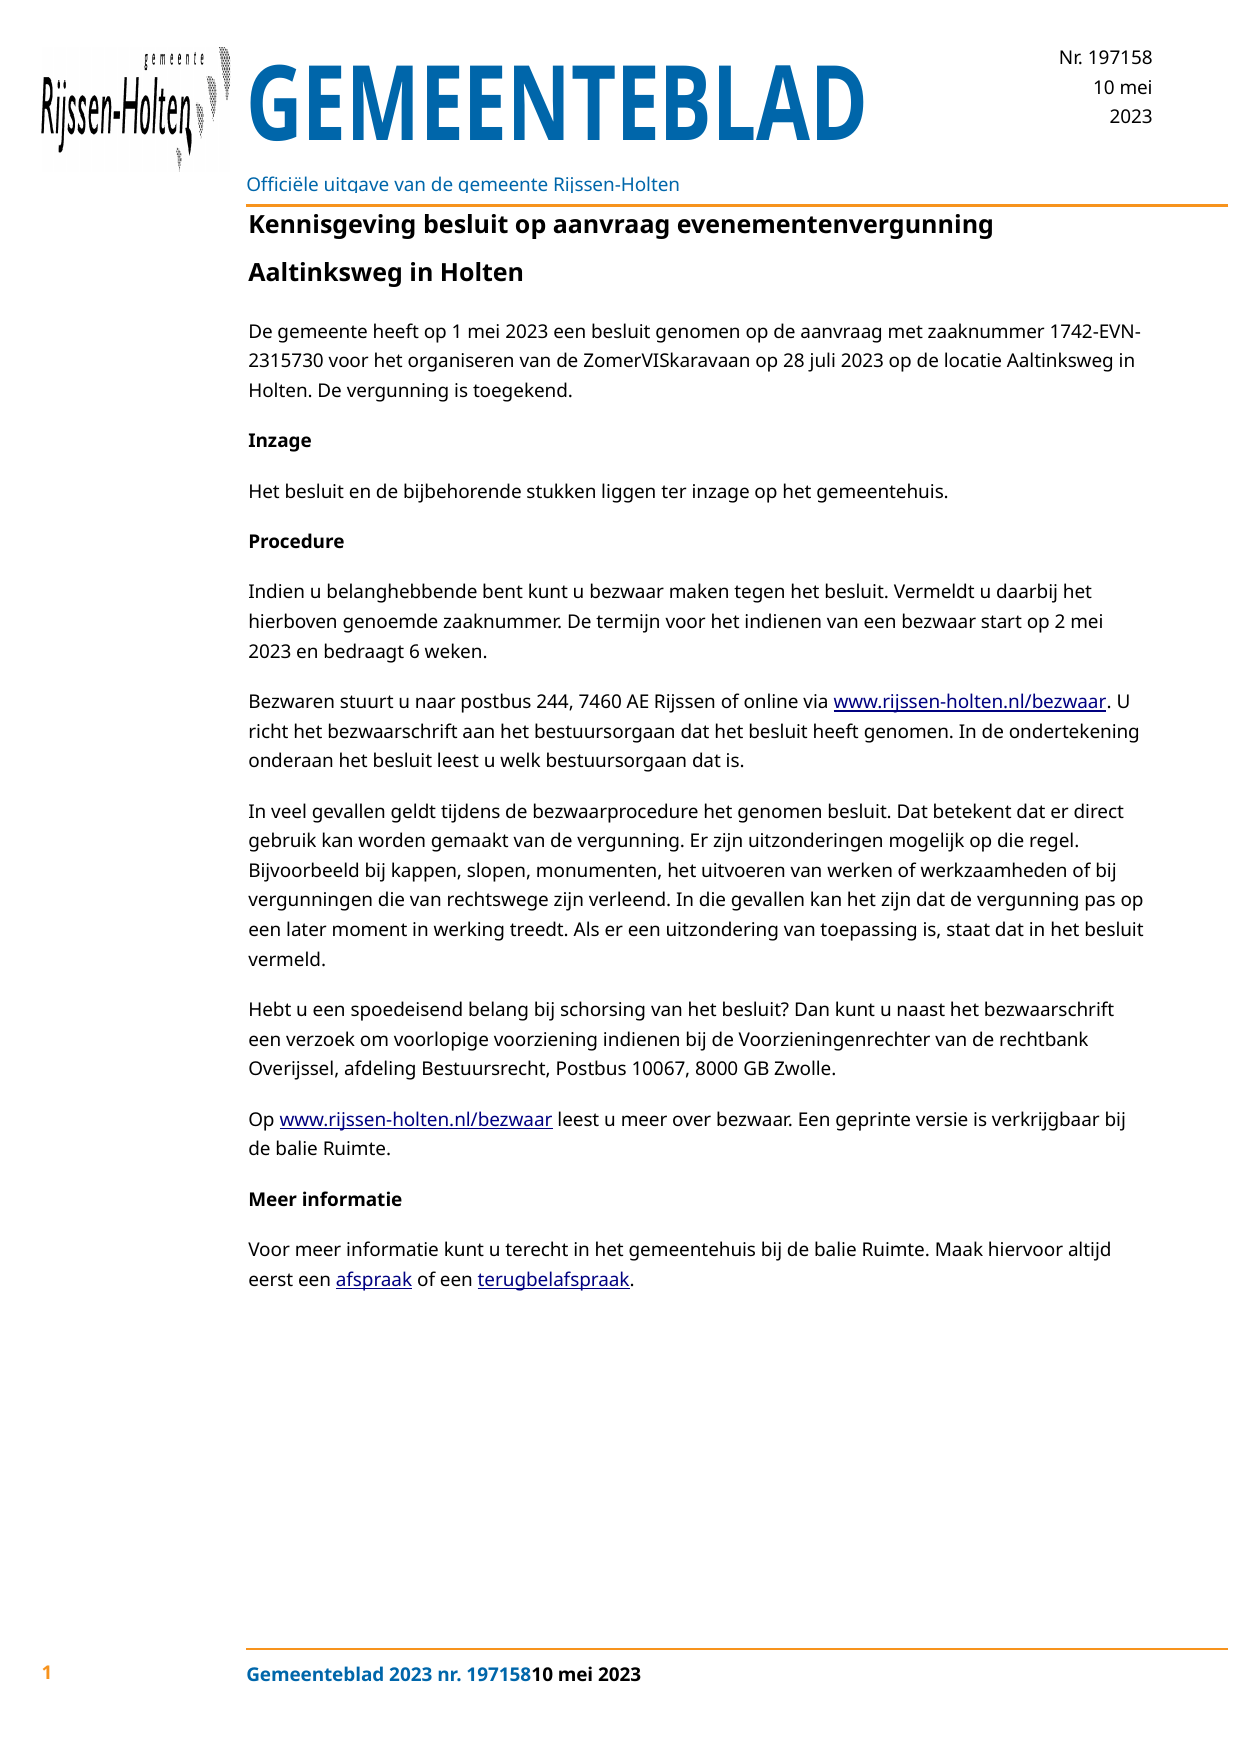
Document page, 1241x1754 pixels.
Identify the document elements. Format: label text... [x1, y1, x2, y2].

text Inzage [248, 427, 1152, 453]
text Meer informatie [248, 1186, 1152, 1212]
text Hebt u een spoedeisend belang bij schorsing van het besluit? Dan kunt u naast het bezwaarschrift een verzoek om voorlopige voorziening indienen bij de Voorzieningenrechter van de rechtbank Overijssel, afdeling Bestuursrecht, Postbus 10067, 8000 GB Zwolle. [248, 996, 1152, 1081]
text Indien u belanghebbende bent kunt u bezwaar maken tegen het besluit. Vermeldt u daarbij het hierboven genoemde zaaknummer. De termijn voor het indienen van een bezwaar start op 2 mei 2023 en bedraagt 6 weken. [248, 579, 1152, 664]
text De gemeente heeft op 1 mei 2023 een besluit genomen op de aanvraag met zaaknummer 1742-EVN-2315730 voor het organiseren van de ZomerVISkaravaan op 28 juli 2023 op de locatie Aaltinksweg in Holten. De vergunning is toegekend. [248, 318, 1152, 403]
text Het besluit en de bijbehorende stukken liggen ter inzage op het gemeentehuis. [248, 478, 1152, 504]
text Voor meer informatie kunt u terecht in het gemeentehuis bij de balie Ruimte. Maak hiervoor altijd eerst een afspraak of een terugbelafspraak. [248, 1236, 1152, 1292]
text In veel gevallen geldt tijdens de bezwaarprocedure het genomen besluit. Dat betekent dat er direct gebruik kan worden gemaakt van de vergunning. Er zijn uitzonderingen mogelijk op die regel. Bijvoorbeeld bij kappen, slopen, monumenten, het uitvoeren van werken of werkzaamheden of bij vergunningen die van rechtswege zijn verleend. In die gevallen kan het zijn dat de vergunning pas op een later moment in werking treedt. Als er een uitzondering van toepassing is, staat dat in het besluit vermeld. [248, 798, 1152, 972]
picture [41, 47, 231, 172]
text Op www.rijssen-holten.nl/bezwaar leest u meer over bezwaar. Een geprinte versie is verkrijgbaar bij de balie Ruimte. [248, 1106, 1152, 1161]
text Bezwaren stuurt u naar postbus 244, 7460 AE Rijssen of online via www.rijssen-holten.nl/bezwaar. U richt het bezwaarschrift aan het bestuursorgaan dat het besluit heeft genomen. In de ondertekening onderaan het besluit leest u welk bestuursorgaan dat is. [248, 688, 1152, 773]
text Procedure [248, 528, 1152, 554]
text Kennisgeving besluit op aanvraag evenementenvergunning Aaltinksweg in Holten [248, 207, 1152, 288]
